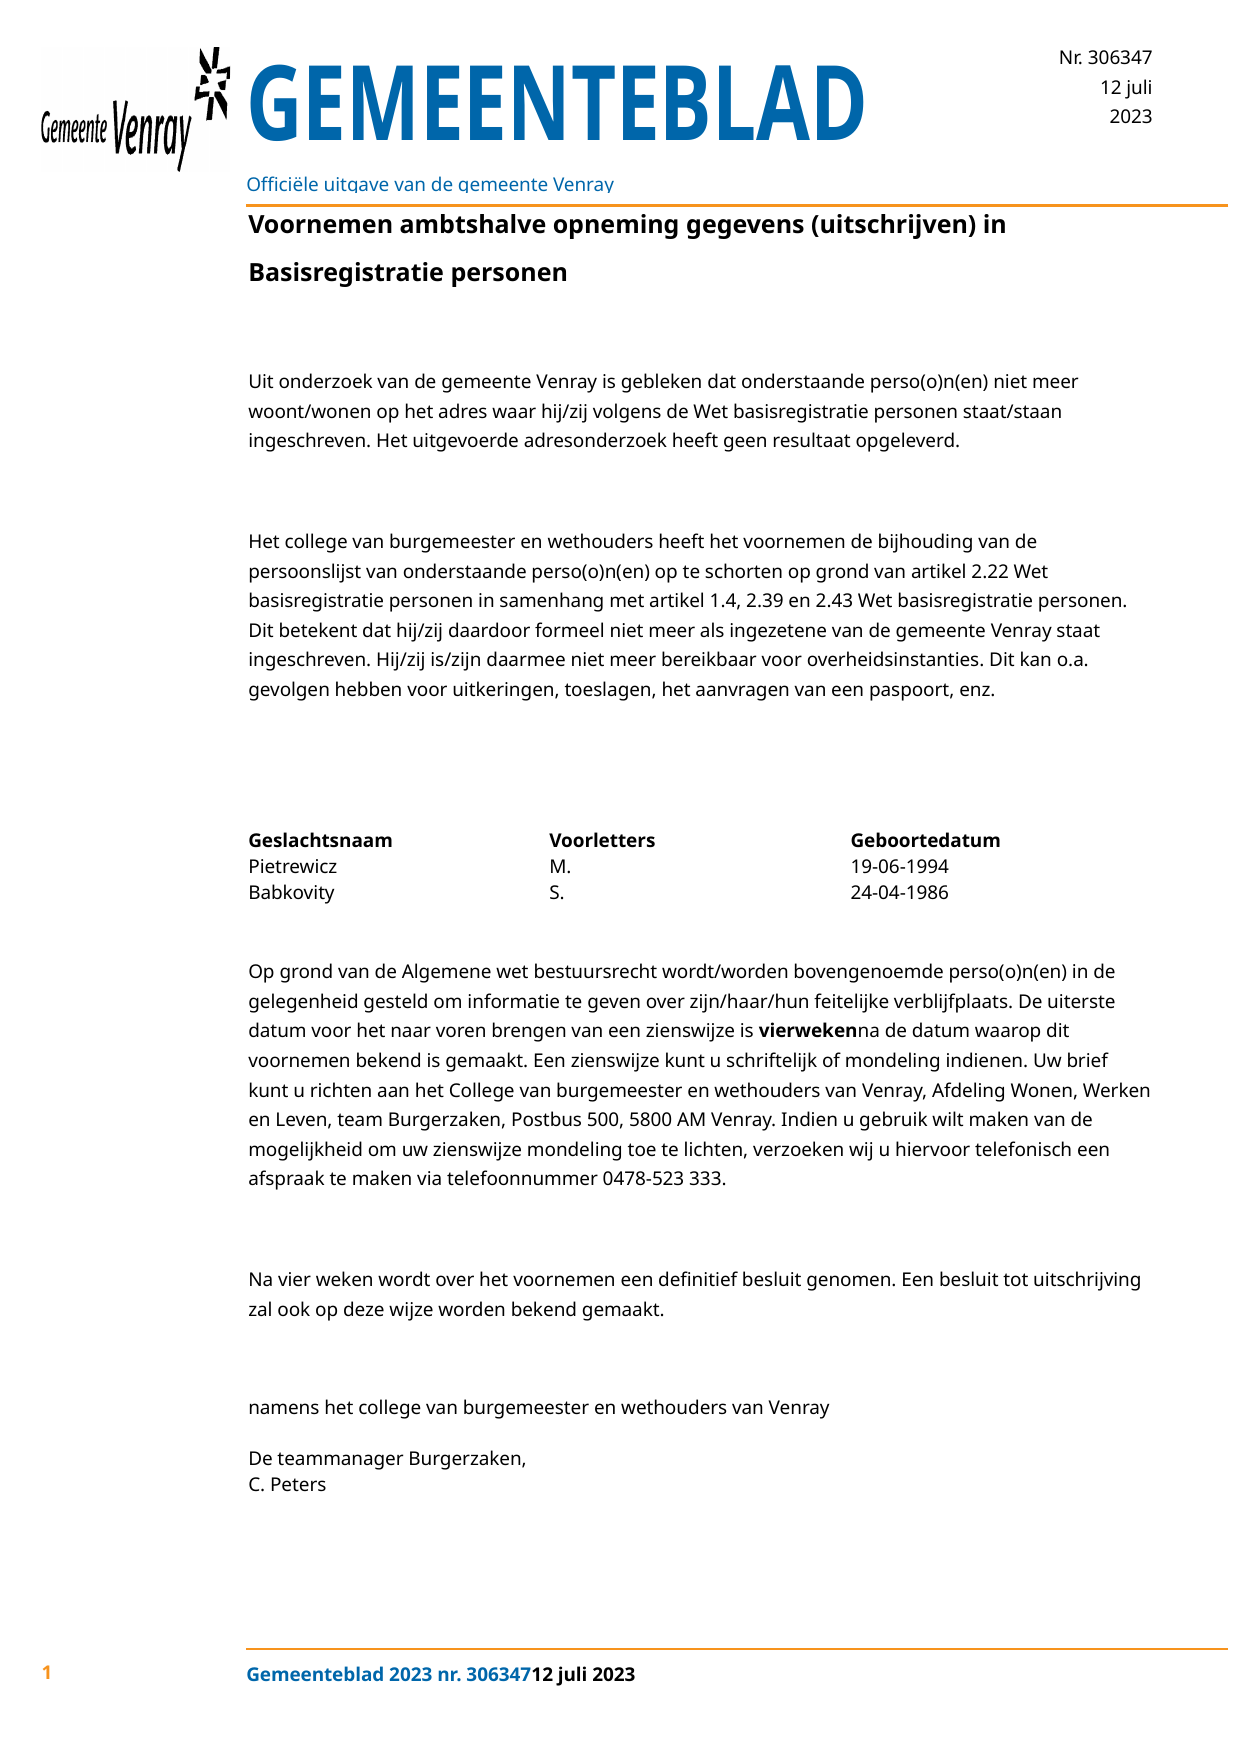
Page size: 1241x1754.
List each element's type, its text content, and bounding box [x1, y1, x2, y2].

table_cell Babkovity [248, 879, 549, 905]
text Uit onderzoek van de gemeente Venray is gebleken dat onderstaande perso(o)n(en) niet meer woont/wonen op het adres waar hij/zij volgens de Wet basisregistratie personen staat/staan ingeschreven. Het uitgevoerde adresonderzoek heeft geen resultaat opgeleverd. [248, 368, 1152, 453]
text Het college van burgemeester en wethouders heeft het voornemen de bijhouding van de persoonslijst van onderstaande perso(o)n(en) op te schorten op grond van artikel 2.22 Wet basisregistratie personen in samenhang met artikel 1.4, 2.39 en 2.43 Wet basisregistratie personen. Dit betekent dat hij/zij daardoor formeel niet meer als ingezetene van de gemeente Venray staat ingeschreven. Hij/zij is/zijn daarmee niet meer bereikbaar voor overheidsinstanties. Dit kan o.a. gevolgen hebben voor uitkeringen, toeslagen, het aanvragen van een paspoort, enz. [248, 528, 1152, 702]
table_cell Pietrewicz [248, 853, 549, 879]
table_cell M. [549, 853, 850, 879]
text Voornemen ambtshalve opneming gegevens (uitschrijven) in Basisregistratie personen [248, 207, 1152, 288]
text Na vier weken wordt over het voornemen een definitief besluit genomen. Een besluit tot uitschrijving zal ook op deze wijze worden bekend gemaakt. [248, 1266, 1152, 1322]
text De teammanager Burgerzaken, [248, 1446, 1152, 1471]
table_cell S. [549, 879, 850, 905]
table_cell 24-04-1986 [850, 879, 1152, 905]
table_header Geboortedatum [850, 828, 1152, 853]
text Op grond van de Algemene wet bestuursrecht wordt/worden bovengenoemde perso(o)n(en) in de gelegenheid gesteld om informatie te geven over zijn/haar/hun feitelijke verblijfplaats. De uiterste datum voor het naar voren brengen van een zienswijze is vierwekenna de datum waarop dit voornemen bekend is gemaakt. Een zienswijze kunt u schriftelijk of mondeling indienen. Uw brief kunt u richten aan het College van burgemeester en wethouders van Venray, Afdeling Wonen, Werken en Leven, team Burgerzaken, Postbus 500, 5800 AM Venray. Indien u gebruik wilt maken van de mogelijkheid om uw zienswijze mondeling toe te lichten, verzoeken wij u hiervoor telefonisch een afspraak te maken via telefoonnummer 0478-523 333. [248, 958, 1152, 1191]
table_header Geslachtsnaam [248, 828, 549, 853]
table_cell 19-06-1994 [850, 853, 1152, 879]
text namens het college van burgemeester en wethouders van Venray [248, 1394, 1152, 1420]
text C. Peters [248, 1471, 1152, 1497]
picture [41, 47, 231, 172]
table_header Voorletters [549, 828, 850, 853]
